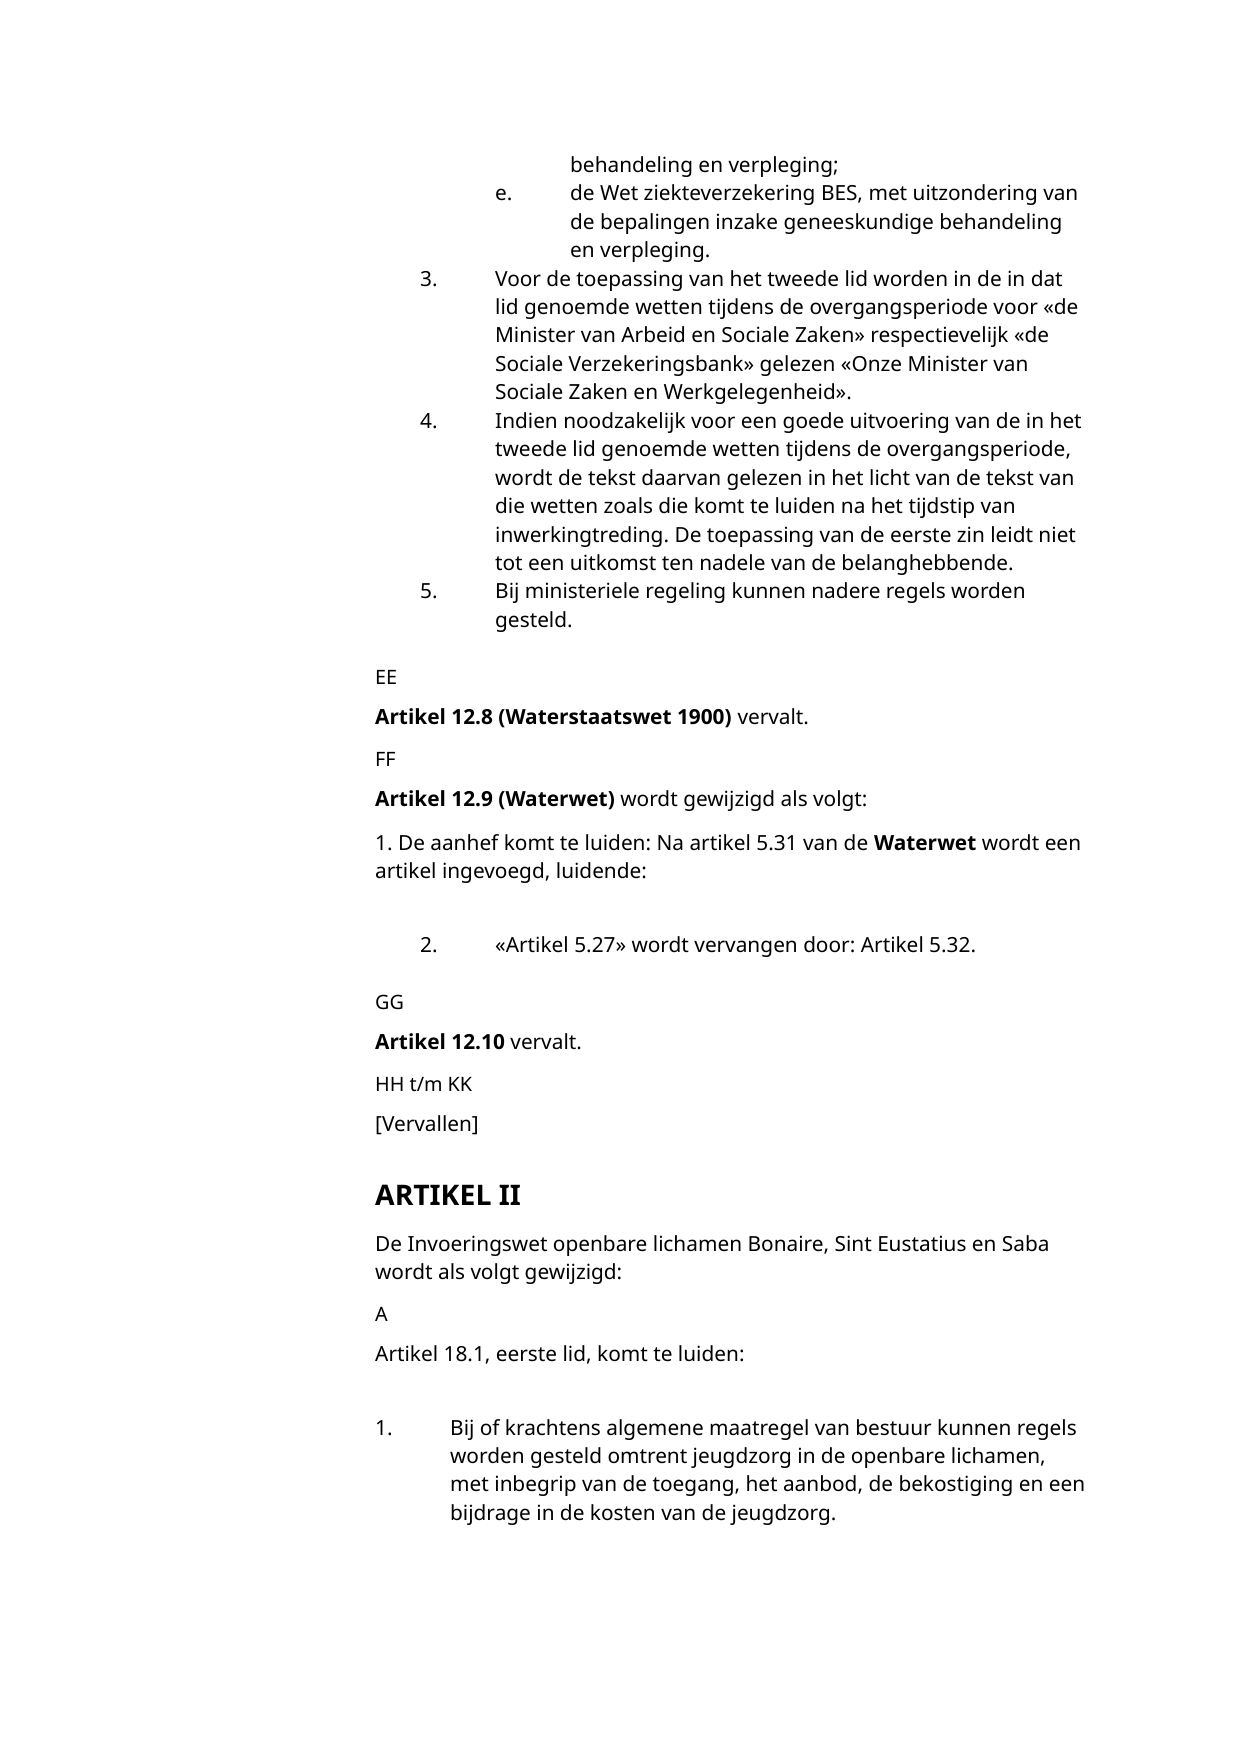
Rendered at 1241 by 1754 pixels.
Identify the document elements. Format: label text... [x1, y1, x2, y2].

text Artikel 12.9 (Waterwet) wordt gewijzigd als volgt: [375, 784, 1090, 813]
subtitle ARTIKEL II [375, 1175, 1090, 1214]
text EE [375, 663, 1090, 690]
text HH t/m KK [375, 1070, 1090, 1097]
text De Invoeringswet openbare lichamen Bonaire, Sint Eustatius en Saba wordt als volgt gewijzigd: [375, 1229, 1090, 1286]
list de Wet ziekteverzekering BES, met uitzondering van de bepalingen inzake geneeskundige behandeling en verpleging. [495, 178, 1090, 264]
list Bij ministeriele regeling kunnen nadere regels worden gesteld. [420, 577, 1090, 633]
text 1. De aanhef komt te luiden: Na artikel 5.31 van de Waterwet wordt een artikel ingevoegd, luidende: [375, 828, 1090, 885]
text [Vervallen] [375, 1109, 1090, 1137]
list behandeling en verpleging; [495, 150, 1090, 178]
list Indien noodzakelijk voor een goede uitvoering van de in het tweede lid genoemde wetten tijdens de overgangsperiode, wordt de tekst daarvan gelezen in het licht van de tekst van die wetten zoals die komt te luiden na het tijdstip van inwerkingtreding. De toepassing van de eerste zin leidt niet tot een uitkomst ten nadele van de belanghebbende. [420, 406, 1090, 577]
text Artikel 18.1, eerste lid, komt te luiden: [375, 1339, 1090, 1368]
list Bij of krachtens algemene maatregel van bestuur kunnen regels worden gesteld omtrent jeugdzorg in de openbare lichamen, met inbegrip van de toegang, het aanbod, de bekostiging en een bijdrage in de kosten van de jeugdzorg. [375, 1413, 1090, 1526]
text FF [375, 746, 1090, 773]
list Voor de toepassing van het tweede lid worden in de in dat lid genoemde wetten tijdens de overgangsperiode voor «de Minister van Arbeid en Sociale Zaken» respectievelijk «de Sociale Verzekeringsbank» gelezen «Onze Minister van Sociale Zaken en Werkgelegenheid». [420, 264, 1090, 406]
list «Artikel 5.27» wordt vervangen door: Artikel 5.32. [420, 930, 1090, 958]
text A [375, 1301, 1090, 1327]
text GG [375, 988, 1090, 1015]
text Artikel 12.8 (Waterstaatswet 1900) vervalt. [375, 702, 1090, 731]
text Artikel 12.10 vervalt. [375, 1027, 1090, 1055]
